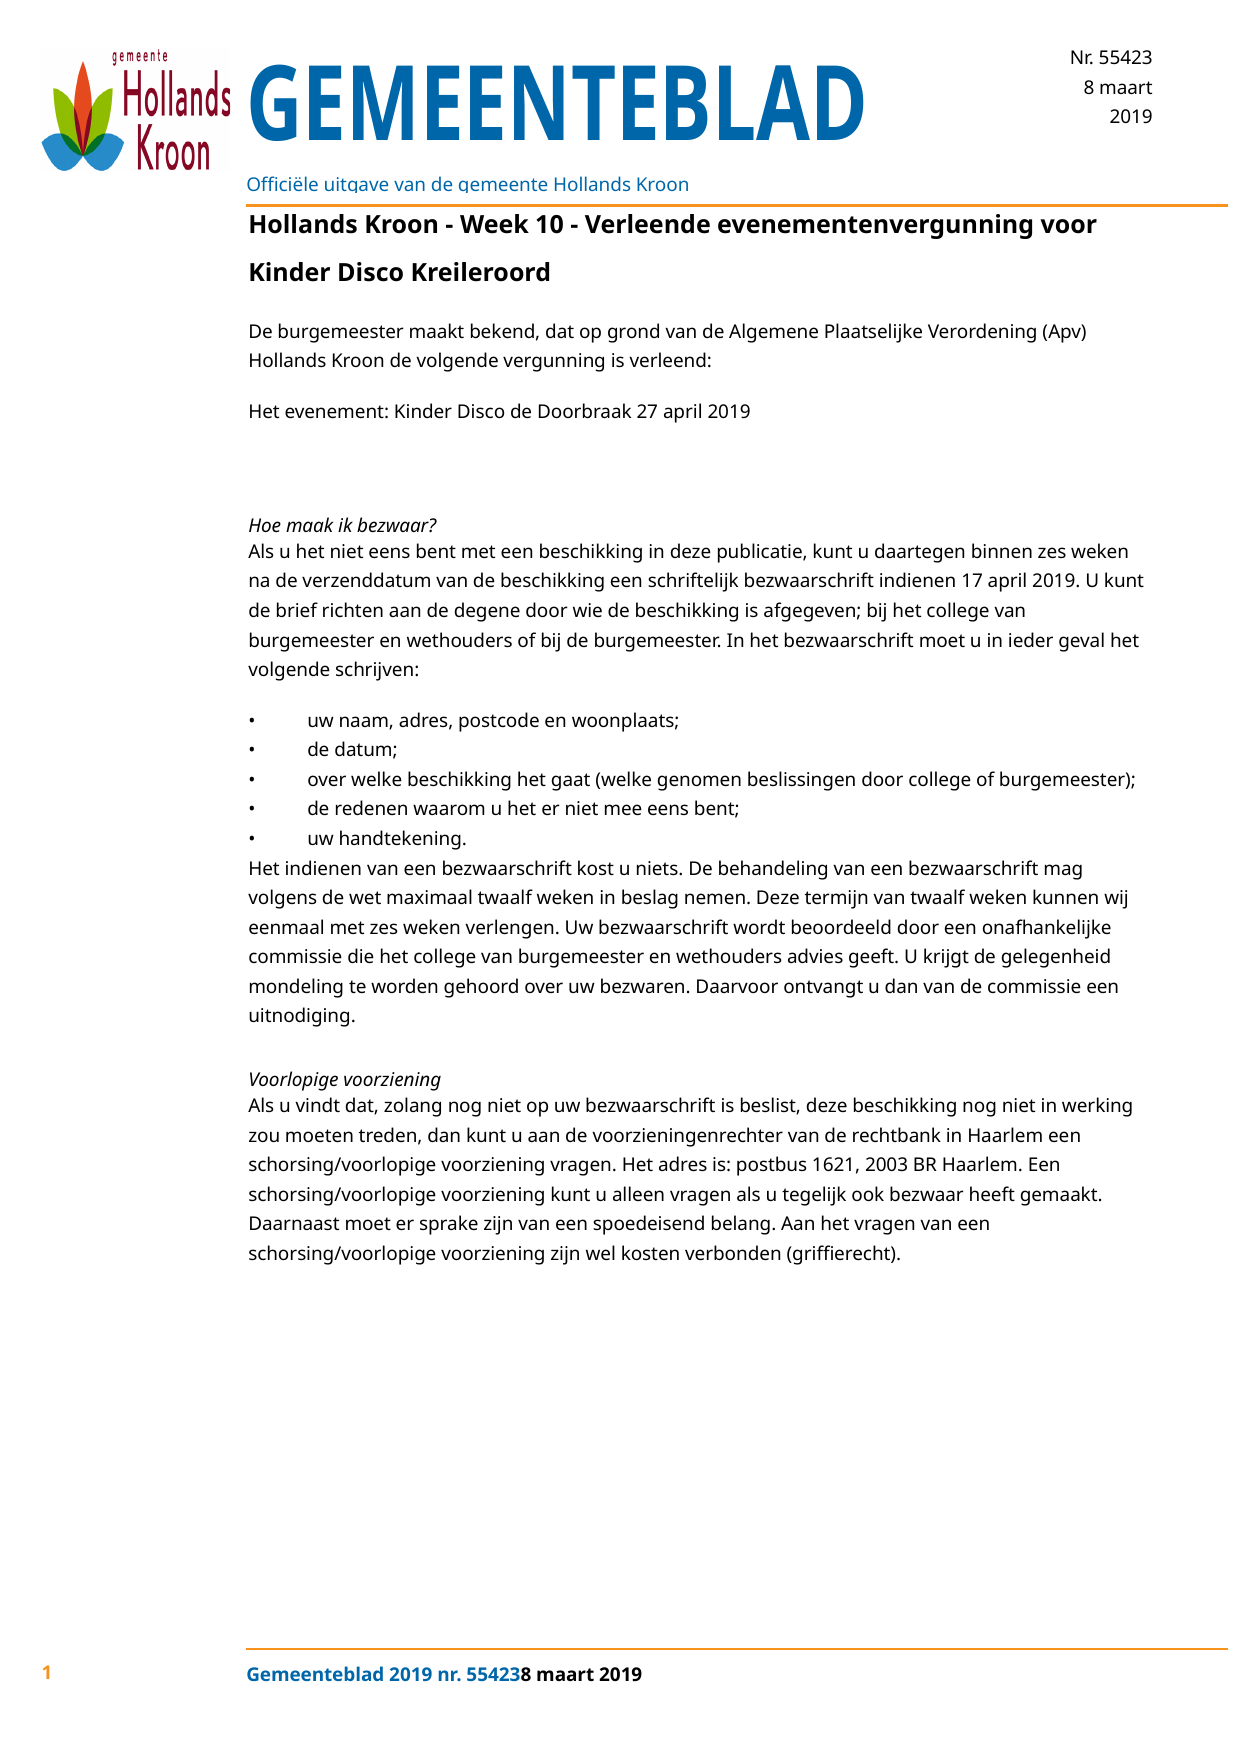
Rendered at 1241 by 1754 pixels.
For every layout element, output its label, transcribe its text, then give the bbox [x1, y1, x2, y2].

list de datum; [248, 736, 1152, 762]
text Als u vindt dat, zolang nog niet op uw bezwaarschrift is beslist, deze beschikking nog niet in werking zou moeten treden, dan kunt u aan de voorzieningenrechter van de rechtbank in Haarlem een schorsing/voorlopige voorziening vragen. Het adres is: postbus 1621, 2003 BR Haarlem. Een schorsing/voorlopige voorziening kunt u alleen vragen als u tegelijk ook bezwaar heeft gemaakt. Daarnaast moet er sprake zijn van een spoedeisend belang. Aan het vragen van een schorsing/voorlopige voorziening zijn wel kosten verbonden (griffierecht). [248, 1092, 1152, 1266]
text De burgemeester maakt bekend, dat op grond van de Algemene Plaatselijke Verordening (Apv) Hollands Kroon de volgende vergunning is verleend: [248, 318, 1152, 373]
list over welke beschikking het gaat (welke genomen beslissingen door college of burgemeester); [248, 766, 1152, 792]
text Als u het niet eens bent met een beschikking in deze publicatie, kunt u daartegen binnen zes weken na de verzenddatum van de beschikking een schriftelijk bezwaarschrift indienen 17 april 2019. U kunt de brief richten aan de degene door wie de beschikking is afgegeven; bij het college van burgemeester en wethouders of bij de burgemeester. In het bezwaarschrift moet u in ieder geval het volgende schrijven: [248, 538, 1152, 682]
text Hollands Kroon - Week 10 - Verleende evenementenvergunning voor Kinder Disco Kreileroord [248, 207, 1152, 288]
list de redenen waarom u het er niet mee eens bent; [248, 796, 1152, 821]
picture [41, 47, 231, 172]
text Hoe maak ik bezwaar? [248, 512, 1152, 538]
text Het evenement: Kinder Disco de Doorbraak 27 april 2019 [248, 398, 1152, 424]
list uw handtekening. [248, 825, 1152, 851]
text Voorlopige voorziening [248, 1067, 1152, 1092]
list uw naam, adres, postcode en woonplaats; [248, 707, 1152, 732]
text Het indienen van een bezwaarschrift kost u niets. De behandeling van een bezwaarschrift mag volgens de wet maximaal twaalf weken in beslag nemen. Deze termijn van twaalf weken kunnen wij eenmaal met zes weken verlengen. Uw bezwaarschrift wordt beoordeeld door een onafhankelijke commissie die het college van burgemeester en wethouders advies geeft. U krijgt de gelegenheid mondeling te worden gehoord over uw bezwaren. Daarvoor ontvangt u dan van de commissie een uitnodiging. [248, 855, 1152, 1028]
